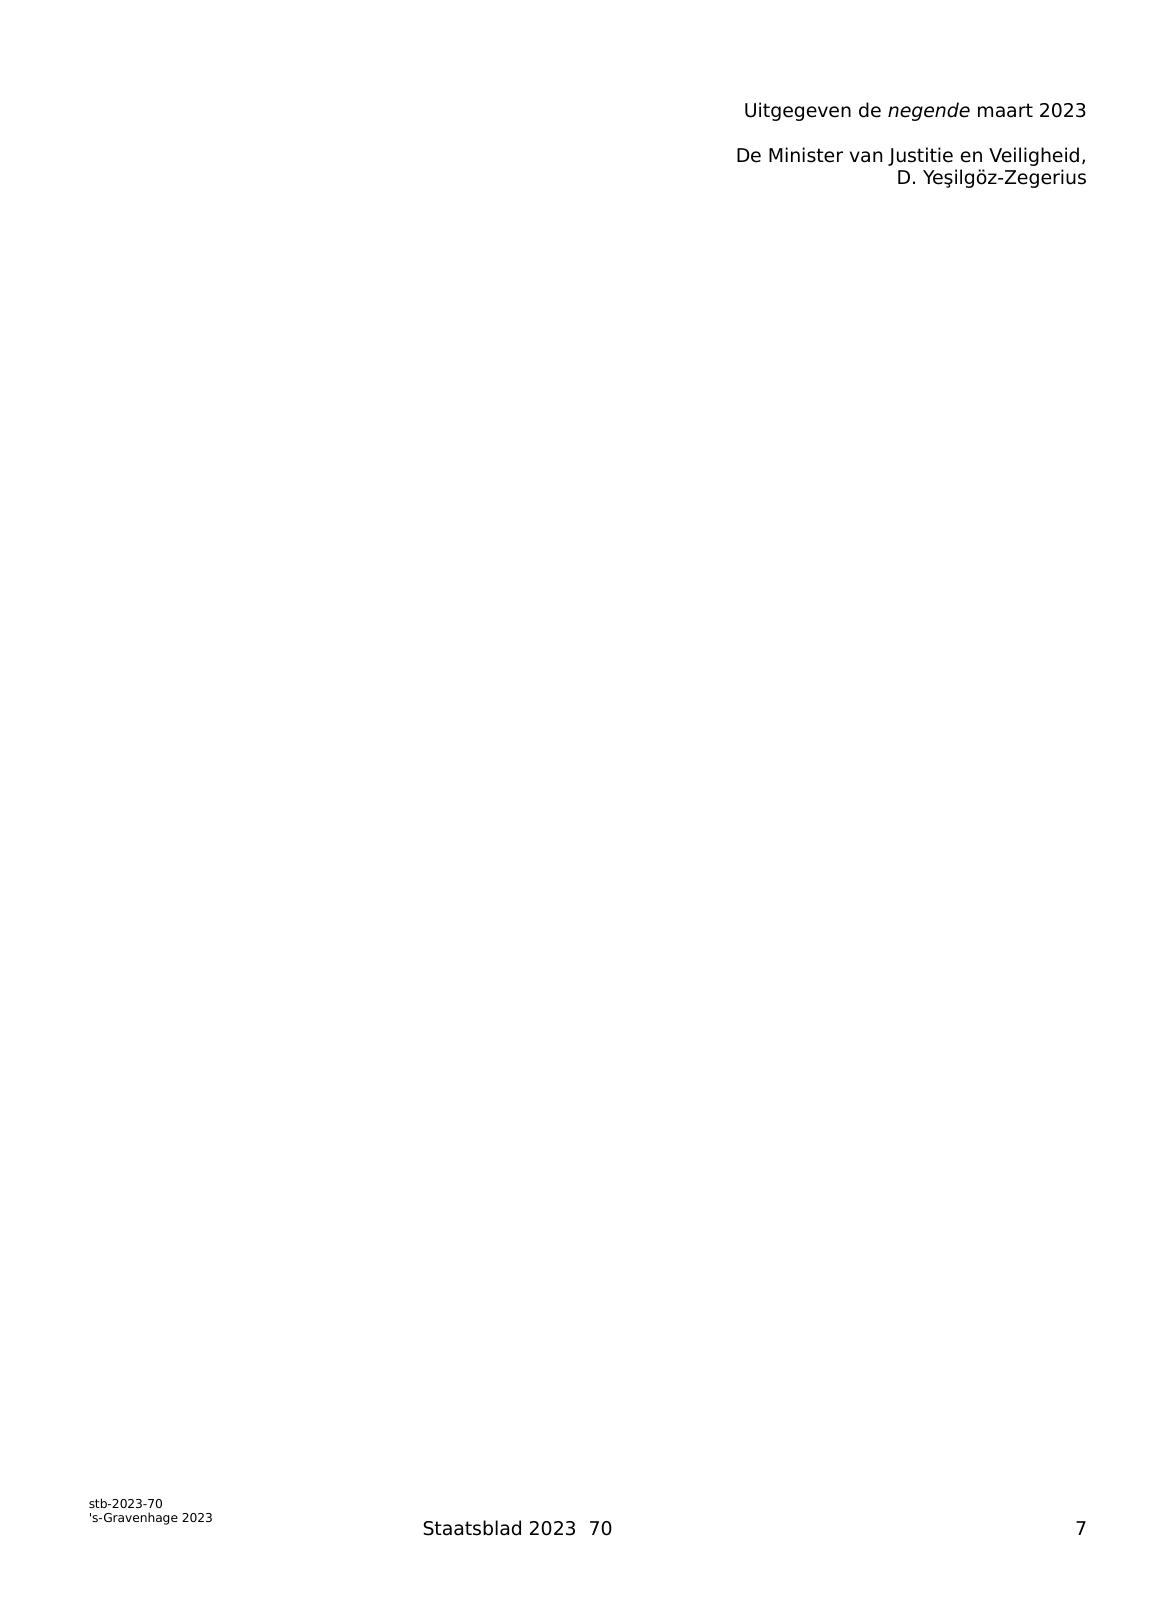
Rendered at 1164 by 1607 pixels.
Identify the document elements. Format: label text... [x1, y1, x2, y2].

text De Minister van Justitie en Veiligheid, D. Yeşilgöz-Zegerius [422, 144, 1087, 188]
text Uitgegeven de negende maart 2023 [422, 100, 1087, 122]
text 's-Gravenhage 2023 [88, 1511, 323, 1525]
text stb-2023-70 [88, 1497, 323, 1511]
